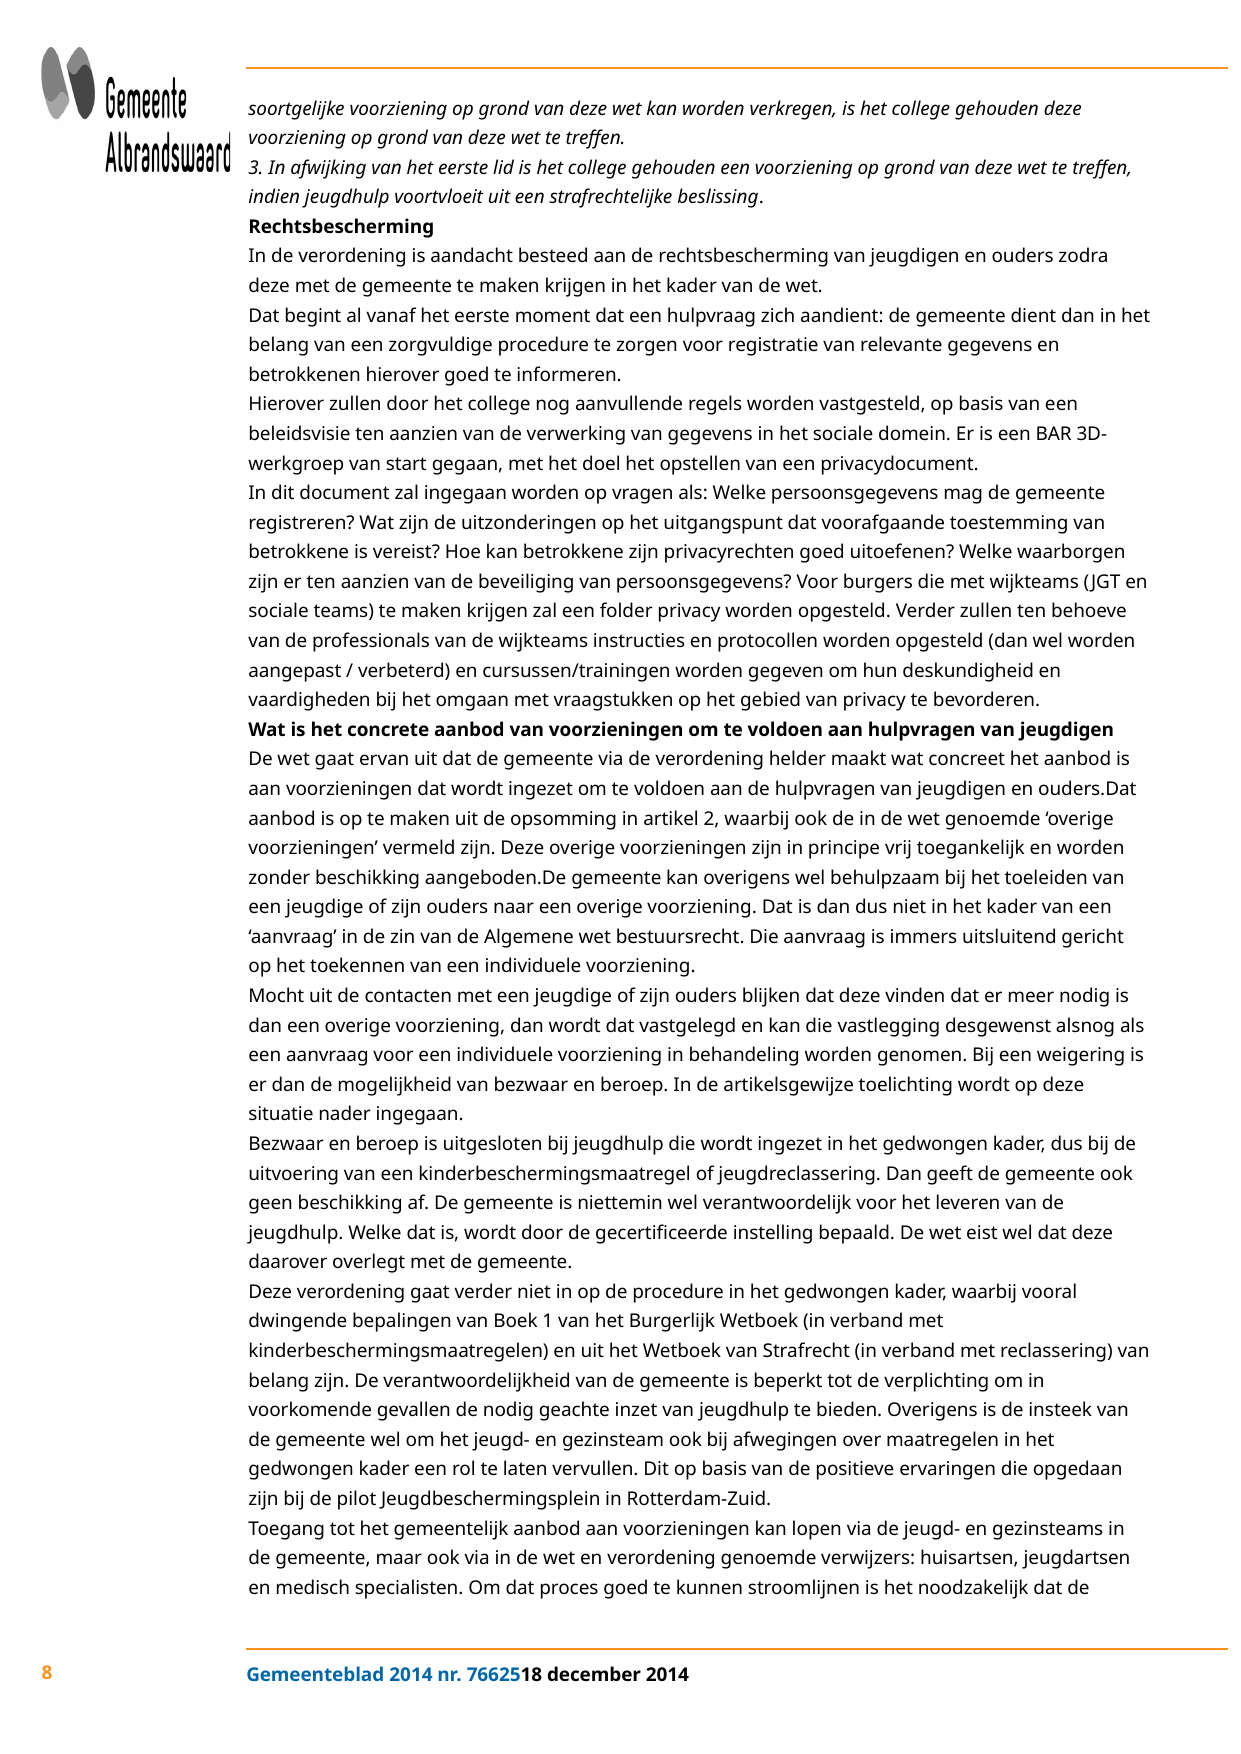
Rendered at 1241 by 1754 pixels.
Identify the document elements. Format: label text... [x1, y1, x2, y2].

text Hierover zullen door het college nog aanvullende regels worden vastgesteld, op basis van een beleidsvisie ten aanzien van de verwerking van gegevens in het sociale domein. Er is een BAR 3D-werkgroep van start gegaan, met het doel het opstellen van een privacydocument. [248, 391, 1152, 476]
text Deze verordening gaat verder niet in op de procedure in het gedwongen kader, waarbij vooral dwingende bepalingen van Boek 1 van het Burgerlijk Wetboek (in verband met kinderbeschermingsmaatregelen) en uit het Wetboek van Strafrecht (in verband met reclassering) van belang zijn. De verantwoordelijkheid van de gemeente is beperkt tot de verplichting om in voorkomende gevallen de nodig geachte inzet van jeugdhulp te bieden. Overigens is de insteek van de gemeente wel om het jeugd- en gezinsteam ook bij afwegingen over maatregelen in het gedwongen kader een rol te laten vervullen. Dit op basis van de positieve ervaringen die opgedaan zijn bij de pilot Jeugdbeschermingsplein in Rotterdam-Zuid. [248, 1278, 1152, 1511]
picture [41, 47, 231, 172]
text Rechtsbescherming [248, 213, 1152, 239]
text Wat is het concrete aanbod van voorzieningen om te voldoen aan hulpvragen van jeugdigen [248, 716, 1152, 742]
text Mocht uit de contacten met een jeugdige of zijn ouders blijken dat deze vinden dat er meer nodig is dan een overige voorziening, dan wordt dat vastgelegd en kan die vastlegging desgewenst alsnog als een aanvraag voor een individuele voorziening in behandeling worden genomen. Bij een weigering is er dan de mogelijkheid van bezwaar en beroep. In de artikelsgewijze toelichting wordt op deze situatie nader ingegaan. [248, 982, 1152, 1126]
text Dat begint al vanaf het eerste moment dat een hulpvraag zich aandient: de gemeente dient dan in het belang van een zorgvuldige procedure te zorgen voor registratie van relevante gegevens en betrokkenen hierover goed te informeren. [248, 302, 1152, 387]
text 3. In afwijking van het eerste lid is het college gehouden een voorziening op grond van deze wet te treffen, indien jeugdhulp voortvloeit uit een strafrechtelijke beslissing. [248, 154, 1152, 209]
text Toegang tot het gemeentelijk aanbod aan voorzieningen kan lopen via de jeugd- en gezinsteams in de gemeente, maar ook via in de wet en verordening genoemde verwijzers: huisartsen, jeugdartsen en medisch specialisten. Om dat proces goed te kunnen stroomlijnen is het noodzakelijk dat de [248, 1515, 1152, 1600]
text De wet gaat ervan uit dat de gemeente via de verordening helder maakt wat concreet het aanbod is aan voorzieningen dat wordt ingezet om te voldoen aan de hulpvragen van jeugdigen en ouders.Dat aanbod is op te maken uit de opsomming in artikel 2, waarbij ook de in de wet genoemde ‘overige voorzieningen’ vermeld zijn. Deze overige voorzieningen zijn in principe vrij toegankelijk en worden zonder beschikking aangeboden.De gemeente kan overigens wel behulpzaam bij het toeleiden van een jeugdige of zijn ouders naar een overige voorziening. Dat is dan dus niet in het kader van een ‘aanvraag’ in de zin van de Algemene wet bestuursrecht. Die aanvraag is immers uitsluitend gericht op het toekennen van een individuele voorziening. [248, 746, 1152, 978]
text soortgelijke voorziening op grond van deze wet kan worden verkregen, is het college gehouden deze voorziening op grond van deze wet te treffen. [248, 95, 1152, 150]
text In dit document zal ingegaan worden op vragen als: Welke persoonsgegevens mag de gemeente registreren? Wat zijn de uitzonderingen op het uitgangspunt dat voorafgaande toestemming van betrokkene is vereist? Hoe kan betrokkene zijn privacyrechten goed uitoefenen? Welke waarborgen zijn er ten aanzien van de beveiliging van persoonsgegevens? Voor burgers die met wijkteams (JGT en sociale teams) te maken krijgen zal een folder privacy worden opgesteld. Verder zullen ten behoeve van de professionals van de wijkteams instructies en protocollen worden opgesteld (dan wel worden aangepast / verbeterd) en cursussen/trainingen worden gegeven om hun deskundigheid en vaardigheden bij het omgaan met vraagstukken op het gebied van privacy te bevorderen. [248, 479, 1152, 712]
text In de verordening is aandacht besteed aan de rechtsbescherming van jeugdigen en ouders zodra deze met de gemeente te maken krijgen in het kader van de wet. [248, 243, 1152, 298]
text Bezwaar en beroep is uitgesloten bij jeugdhulp die wordt ingezet in het gedwongen kader, dus bij de uitvoering van een kinderbeschermingsmaatregel of jeugdreclassering. Dan geeft de gemeente ook geen beschikking af. De gemeente is niettemin wel verantwoordelijk voor het leveren van de jeugdhulp. Welke dat is, wordt door de gecertificeerde instelling bepaald. De wet eist wel dat deze daarover overlegt met de gemeente. [248, 1130, 1152, 1274]
